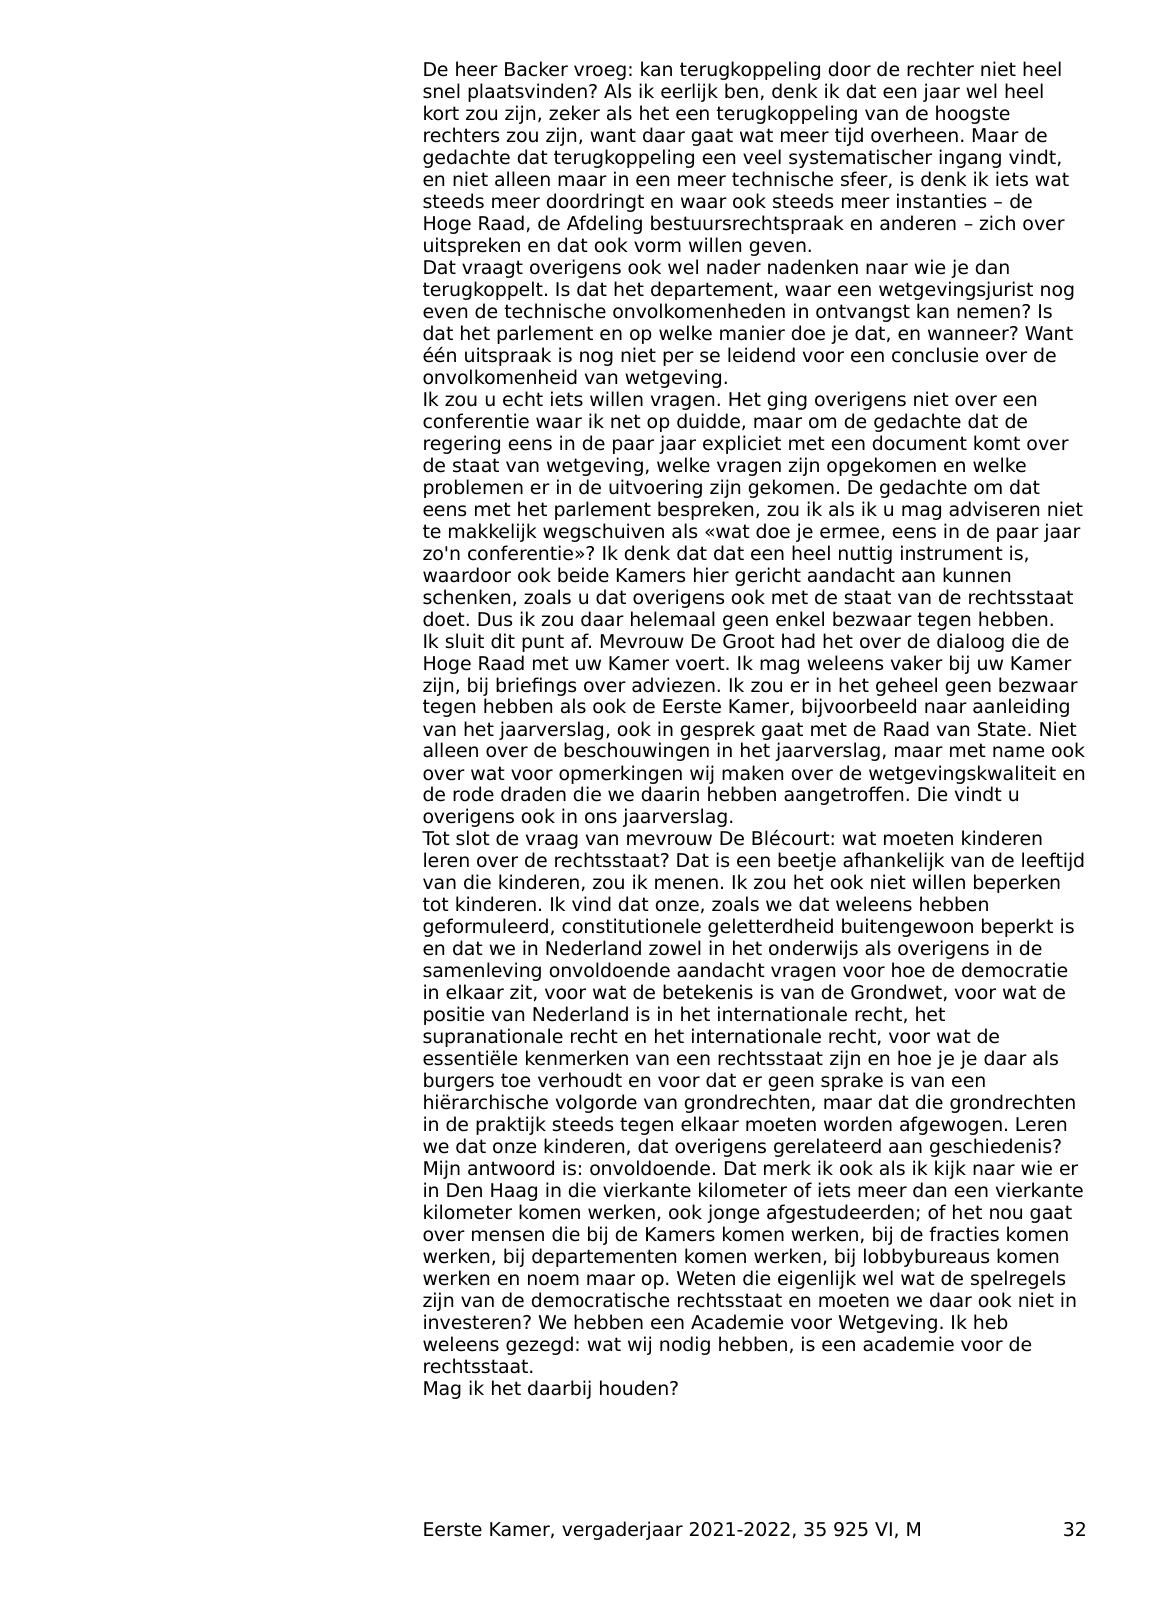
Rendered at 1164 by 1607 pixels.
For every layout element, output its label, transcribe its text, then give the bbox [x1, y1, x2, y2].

text Tot slot de vraag van mevrouw De Blécourt: wat moeten kinderen leren over de rechtsstaat? Dat is een beetje afhankelijk van de leeftijd van die kinderen, zou ik menen. Ik zou het ook niet willen beperken tot kinderen. Ik vind dat onze, zoals we dat weleens hebben geformuleerd, constitutionele geletterdheid buitengewoon beperkt is en dat we in Nederland zowel in het onderwijs als overigens in de samenleving onvoldoende aandacht vragen voor hoe de democratie in elkaar zit, voor wat de betekenis is van de Grondwet, voor wat de positie van Nederland is in het internationale recht, het supranationale recht en het internationale recht, voor wat de essentiële kenmerken van een rechtsstaat zijn en hoe je je daar als burgers toe verhoudt en voor dat er geen sprake is van een hiërarchische volgorde van grondrechten, maar dat die grondrechten in de praktijk steeds tegen elkaar moeten worden afgewogen. Leren we dat onze kinderen, dat overigens gerelateerd aan geschiedenis? Mijn antwoord is: onvoldoende. Dat merk ik ook als ik kijk naar wie er in Den Haag in die vierkante kilometer of iets meer dan een vierkante kilometer komen werken, ook jonge afgestudeerden; of het nou gaat over mensen die bij de Kamers komen werken, bij de fracties komen werken, bij departementen komen werken, bij lobbybureaus komen werken en noem maar op. Weten die eigenlijk wel wat de spelregels zijn van de democratische rechtsstaat en moeten we daar ook niet in investeren? We hebben een Academie voor Wetgeving. Ik heb weleens gezegd: wat wij nodig hebben, is een academie voor de rechtsstaat. [422, 828, 1087, 1378]
text Dat vraagt overigens ook wel nader nadenken naar wie je dan terugkoppelt. Is dat het departement, waar een wetgevingsjurist nog even de technische onvolkomenheden in ontvangst kan nemen? Is dat het parlement en op welke manier doe je dat, en wanneer? Want één uitspraak is nog niet per se leidend voor een conclusie over de onvolkomenheid van wetgeving. [422, 257, 1087, 389]
text De heer Backer vroeg: kan terugkoppeling door de rechter niet heel snel plaatsvinden? Als ik eerlijk ben, denk ik dat een jaar wel heel kort zou zijn, zeker als het een terugkoppeling van de hoogste rechters zou zijn, want daar gaat wat meer tijd overheen. Maar de gedachte dat terugkoppeling een veel systematischer ingang vindt, en niet alleen maar in een meer technische sfeer, is denk ik iets wat steeds meer doordringt en waar ook steeds meer instanties – de Hoge Raad, de Afdeling bestuursrechtspraak en anderen – zich over uitspreken en dat ook vorm willen geven. [422, 59, 1087, 257]
text Mag ik het daarbij houden? [422, 1378, 1087, 1400]
text Ik zou u echt iets willen vragen. Het ging overigens niet over een conferentie waar ik net op duidde, maar om de gedachte dat de regering eens in de paar jaar expliciet met een document komt over de staat van wetgeving, welke vragen zijn opgekomen en welke problemen er in de uitvoering zijn gekomen. De gedachte om dat eens met het parlement bespreken, zou ik als ik u mag adviseren niet te makkelijk wegschuiven als «wat doe je ermee, eens in de paar jaar zo'n conferentie»? Ik denk dat dat een heel nuttig instrument is, waardoor ook beide Kamers hier gericht aandacht aan kunnen schenken, zoals u dat overigens ook met de staat van de rechtsstaat doet. Dus ik zou daar helemaal geen enkel bezwaar tegen hebben. [422, 389, 1087, 631]
text Ik sluit dit punt af. Mevrouw De Groot had het over de dialoog die de Hoge Raad met uw Kamer voert. Ik mag weleens vaker bij uw Kamer zijn, bij briefings over adviezen. Ik zou er in het geheel geen bezwaar tegen hebben als ook de Eerste Kamer, bijvoorbeeld naar aanleiding van het jaarverslag, ook in gesprek gaat met de Raad van State. Niet alleen over de beschouwingen in het jaarverslag, maar met name ook over wat voor opmerkingen wij maken over de wetgevingskwaliteit en de rode draden die we daarin hebben aangetroffen. Die vindt u overigens ook in ons jaarverslag. [422, 631, 1087, 828]
